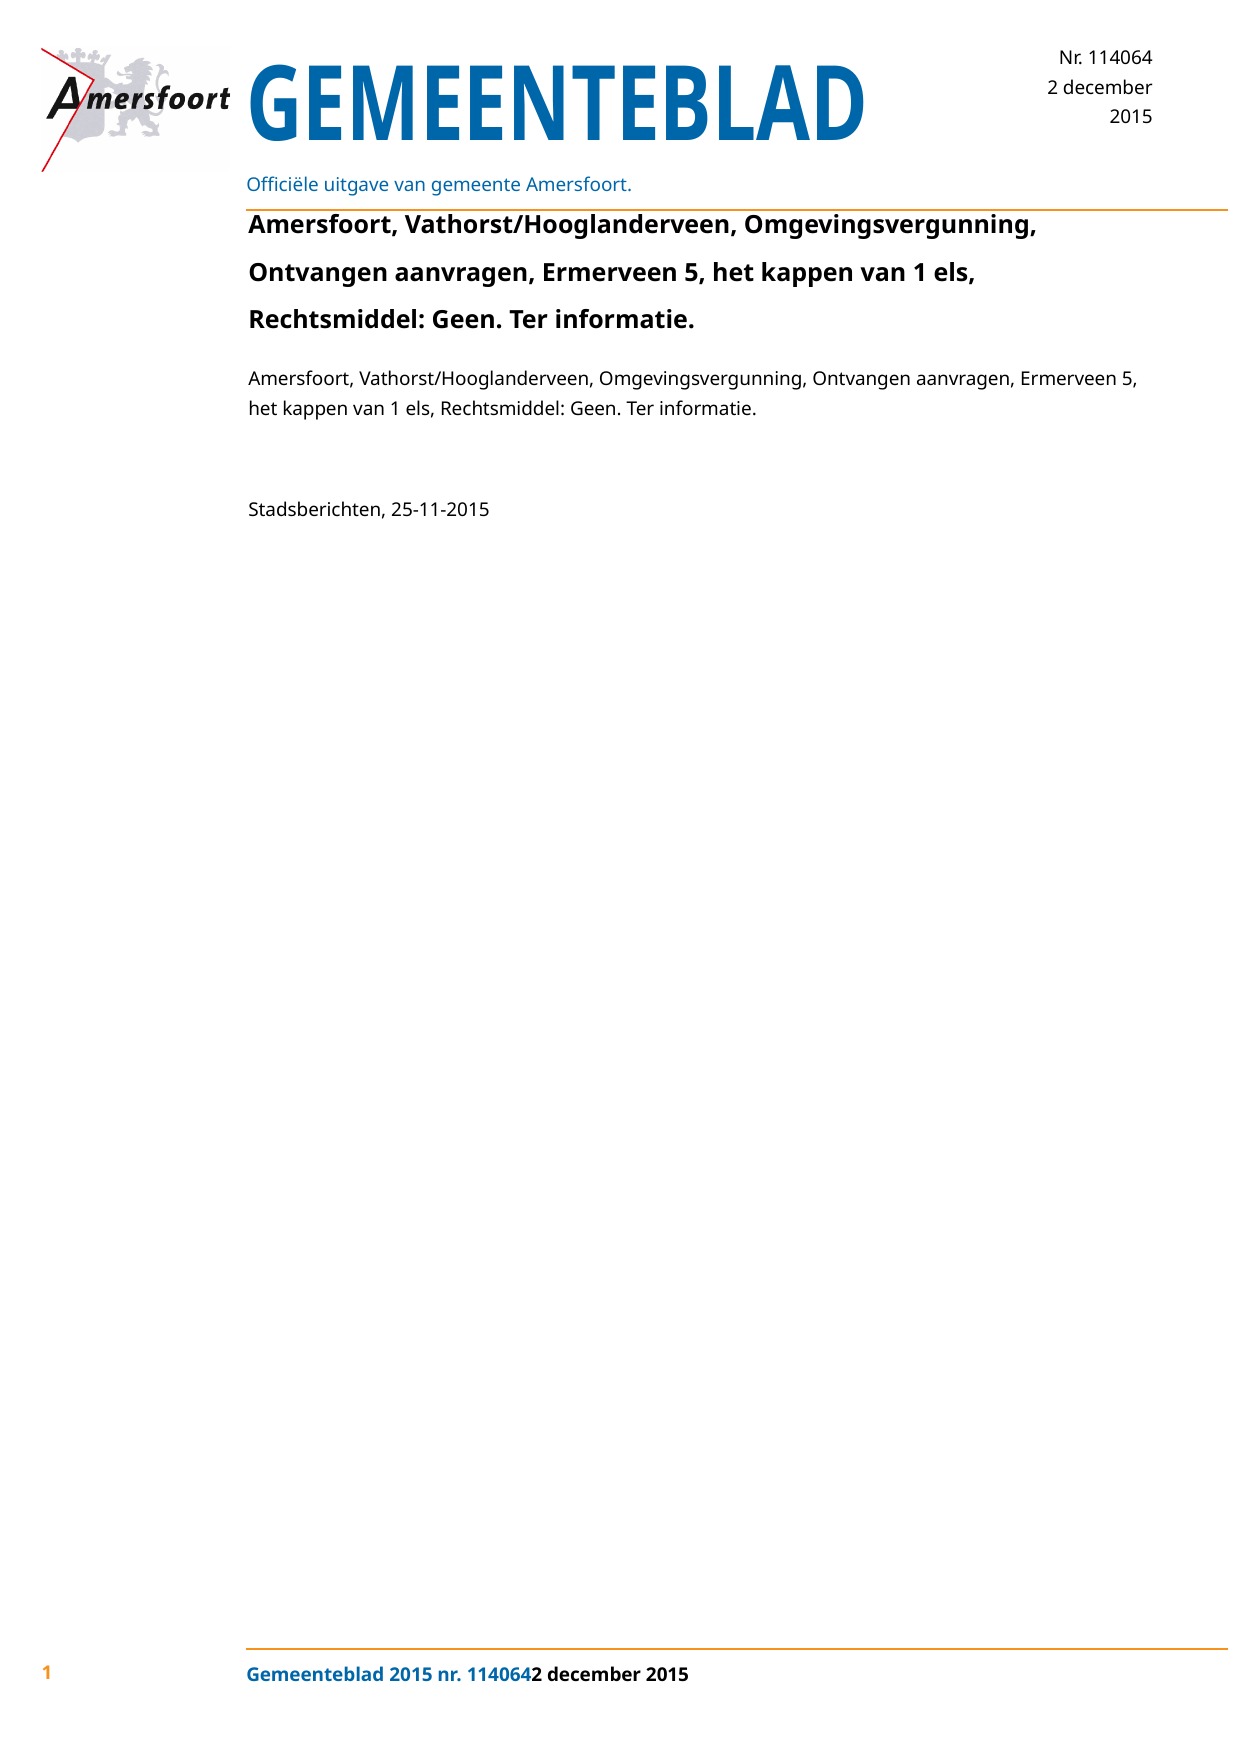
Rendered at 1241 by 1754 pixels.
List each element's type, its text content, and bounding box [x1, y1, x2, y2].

text Stadsberichten, 25-11-2015 [248, 496, 1152, 522]
text Amersfoort, Vathorst/Hooglanderveen, Omgevingsvergunning, Ontvangen aanvragen, Ermerveen 5, het kappen van 1 els, Rechtsmiddel: Geen. Ter informatie. [248, 211, 1152, 336]
picture [41, 47, 231, 172]
text Amersfoort, Vathorst/Hooglanderveen, Omgevingsvergunning, Ontvangen aanvragen, Ermerveen 5, het kappen van 1 els, Rechtsmiddel: Geen. Ter informatie. [248, 366, 1152, 421]
